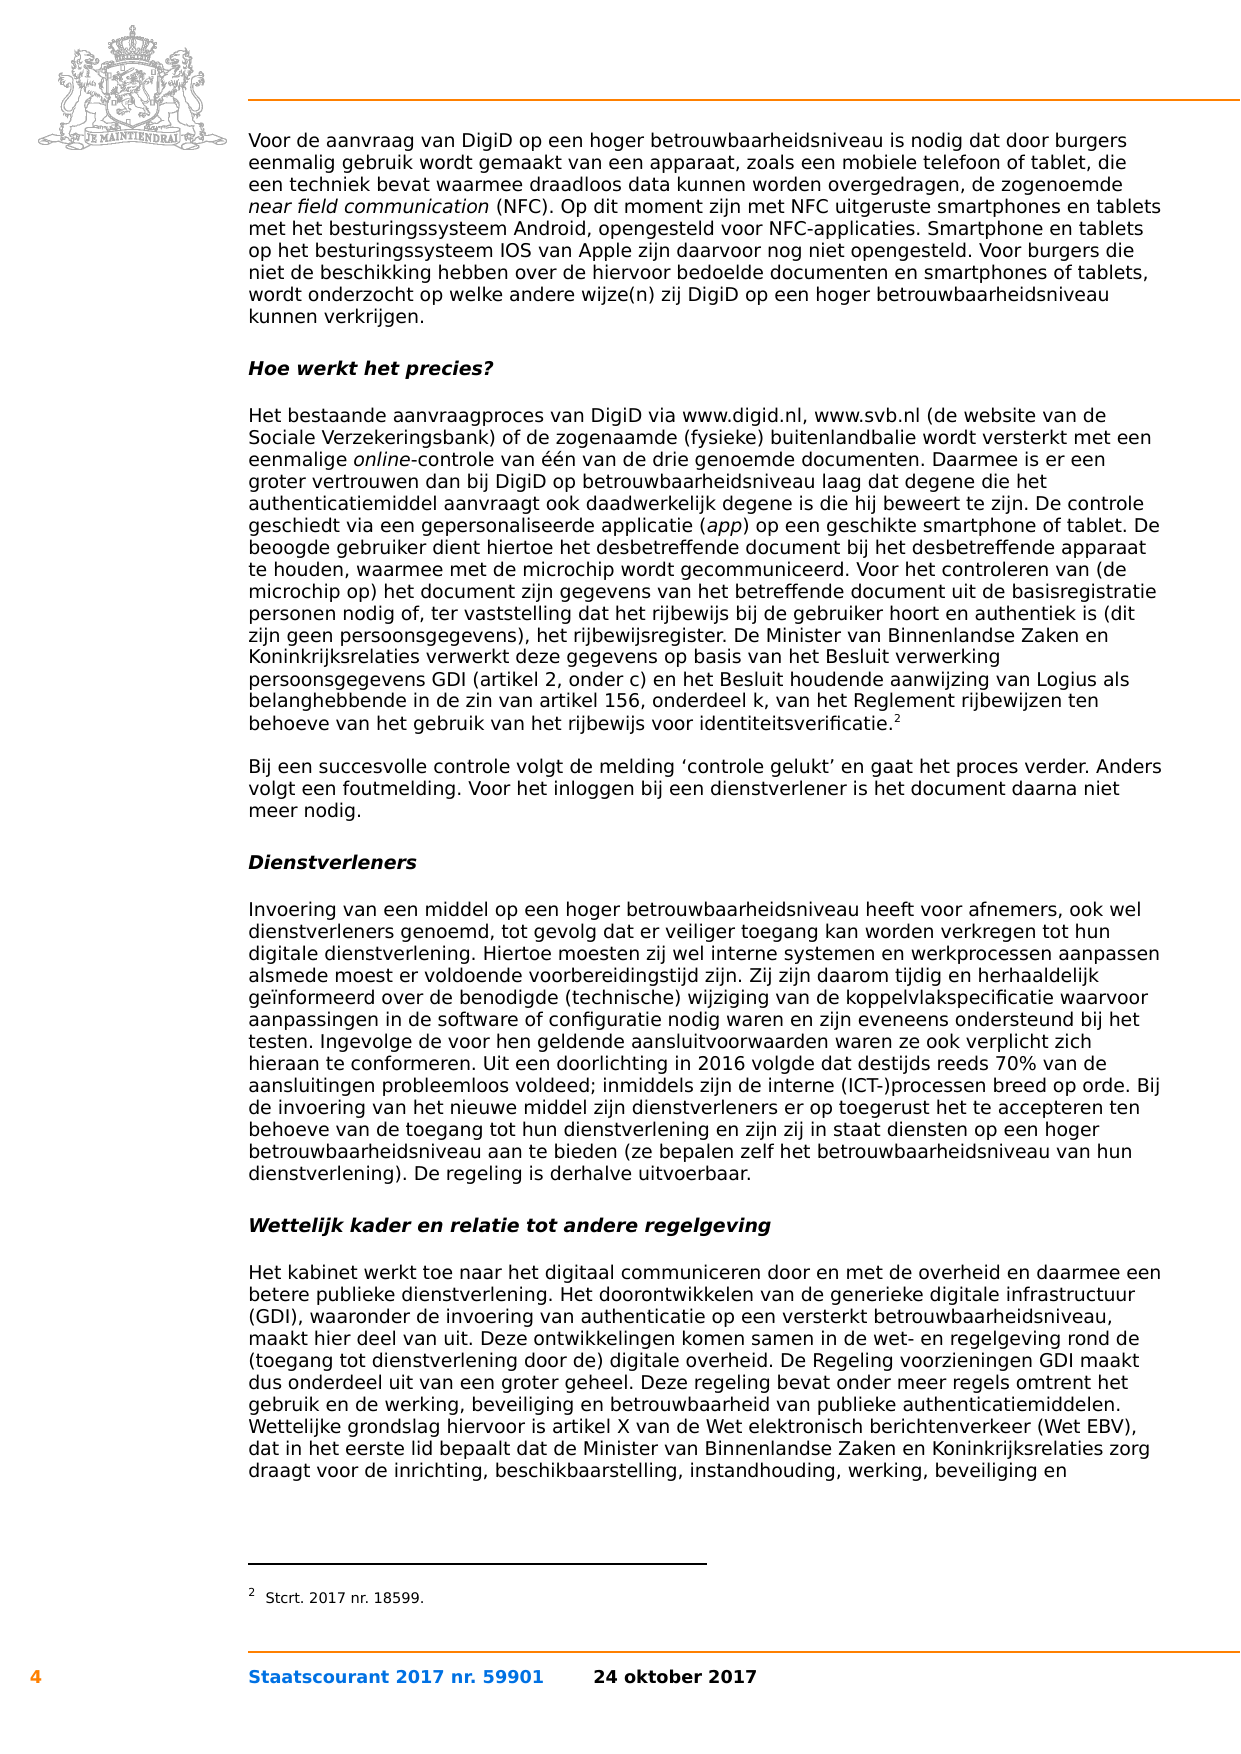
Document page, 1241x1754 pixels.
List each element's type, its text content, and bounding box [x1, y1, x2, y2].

subtitle Wettelijk kader en relatie tot andere regelgeving [248, 1215, 1163, 1237]
picture [38, 25, 227, 150]
text Invoering van een middel op een hoger betrouwbaarheidsniveau heeft voor afnemers, ook wel dienstverleners genoemd, tot gevolg dat er veiliger toegang kan worden verkregen tot hun digitale dienstverlening. Hiertoe moesten zij wel interne systemen en werkprocessen aanpassen alsmede moest er voldoende voorbereidingstijd zijn. Zij zijn daarom tijdig en herhaaldelijk geïnformeerd over de benodigde (technische) wijziging van de koppelvlakspecificatie waarvoor aanpassingen in de software of configuratie nodig waren en zijn eveneens ondersteund bij het testen. Ingevolge de voor hen geldende aansluitvoorwaarden waren ze ook verplicht zich hieraan te conformeren. Uit een doorlichting in 2016 volgde dat destijds reeds 70% van de aansluitingen probleemloos voldeed; inmiddels zijn de interne (ICT-)processen breed op orde. Bij de invoering van het nieuwe middel zijn dienstverleners er op toegerust het te accepteren ten behoeve van de toegang tot hun dienstverlening en zijn zij in staat diensten op een hoger betrouwbaarheidsniveau aan te bieden (ze bepalen zelf het betrouwbaarheidsniveau van hun dienstverlening). De regeling is derhalve uitvoerbaar. [248, 899, 1163, 1185]
subtitle Hoe werkt het precies? [248, 358, 1163, 380]
subtitle Dienstverleners [248, 852, 1163, 874]
text Bij een succesvolle controle volgt de melding ‘controle gelukt’ en gaat het proces verder. Anders volgt een foutmelding. Voor het inloggen bij een dienstverlener is het document daarna niet meer nodig. [248, 756, 1163, 822]
text Het bestaande aanvraagproces van DigiD via www.digid.nl, www.svb.nl (de website van de Sociale Verzekeringsbank) of de zogenaamde (fysieke) buitenlandbalie wordt versterkt met een eenmalige online-controle van één van de drie genoemde documenten. Daarmee is er een groter vertrouwen dan bij DigiD op betrouwbaarheidsniveau laag dat degene die het authenticatiemiddel aanvraagt ook daadwerkelijk degene is die hij beweert te zijn. De controle geschiedt via een gepersonaliseerde applicatie (app) op een geschikte smartphone of tablet. De beoogde gebruiker dient hiertoe het desbetreffende document bij het desbetreffende apparaat te houden, waarmee met de microchip wordt gecommuniceerd. Voor het controleren van (de microchip op) het document zijn gegevens van het betreffende document uit de basisregistratie personen nodig of, ter vaststelling dat het rijbewijs bij de gebruiker hoort en authentiek is (dit zijn geen persoonsgegevens), het rijbewijsregister. De Minister van Binnenlandse Zaken en Koninkrijksrelaties verwerkt deze gegevens op basis van het Besluit verwerking persoonsgegevens GDI (artikel 2, onder c) en het Besluit houdende aanwijzing van Logius als belanghebbende in de zin van artikel 156, onderdeel k, van het Reglement rijbewijzen ten behoeve van het gebruik van het rijbewijs voor identiteitsverificatie. [248, 405, 1163, 734]
text Voor de aanvraag van DigiD op een hoger betrouwbaarheidsniveau is nodig dat door burgers eenmalig gebruik wordt gemaakt van een apparaat, zoals een mobiele telefoon of tablet, die een techniek bevat waarmee draadloos data kunnen worden overgedragen, de zogenoemde near field communication (NFC). Op dit moment zijn met NFC uitgeruste smartphones en tablets met het besturingssysteem Android, opengesteld voor NFC-applicaties. Smartphone en tablets op het besturingssysteem IOS van Apple zijn daarvoor nog niet opengesteld. Voor burgers die niet de beschikking hebben over de hiervoor bedoelde documenten en smartphones of tablets, wordt onderzocht op welke andere wijze(n) zij DigiD op een hoger betrouwbaarheidsniveau kunnen verkrijgen. [248, 130, 1163, 328]
text Stcrt. 2017 nr. 18599. [248, 1586, 1163, 1608]
text Het kabinet werkt toe naar het digitaal communiceren door en met de overheid en daarmee een betere publieke dienstverlening. Het doorontwikkelen van de generieke digitale infrastructuur (GDI), waaronder de invoering van authenticatie op een versterkt betrouwbaarheidsniveau, maakt hier deel van uit. Deze ontwikkelingen komen samen in de wet- en regelgeving rond de (toegang tot dienstverlening door de) digitale overheid. De Regeling voorzieningen GDI maakt dus onderdeel uit van een groter geheel. Deze regeling bevat onder meer regels omtrent het gebruik en de werking, beveiliging en betrouwbaarheid van publieke authenticatiemiddelen. Wettelijke grondslag hiervoor is artikel X van de Wet elektronisch berichtenverkeer (Wet EBV), dat in het eerste lid bepaalt dat de Minister van Binnenlandse Zaken en Koninkrijksrelaties zorg draagt voor de inrichting, beschikbaarstelling, instandhouding, werking, beveiliging en [248, 1262, 1163, 1482]
